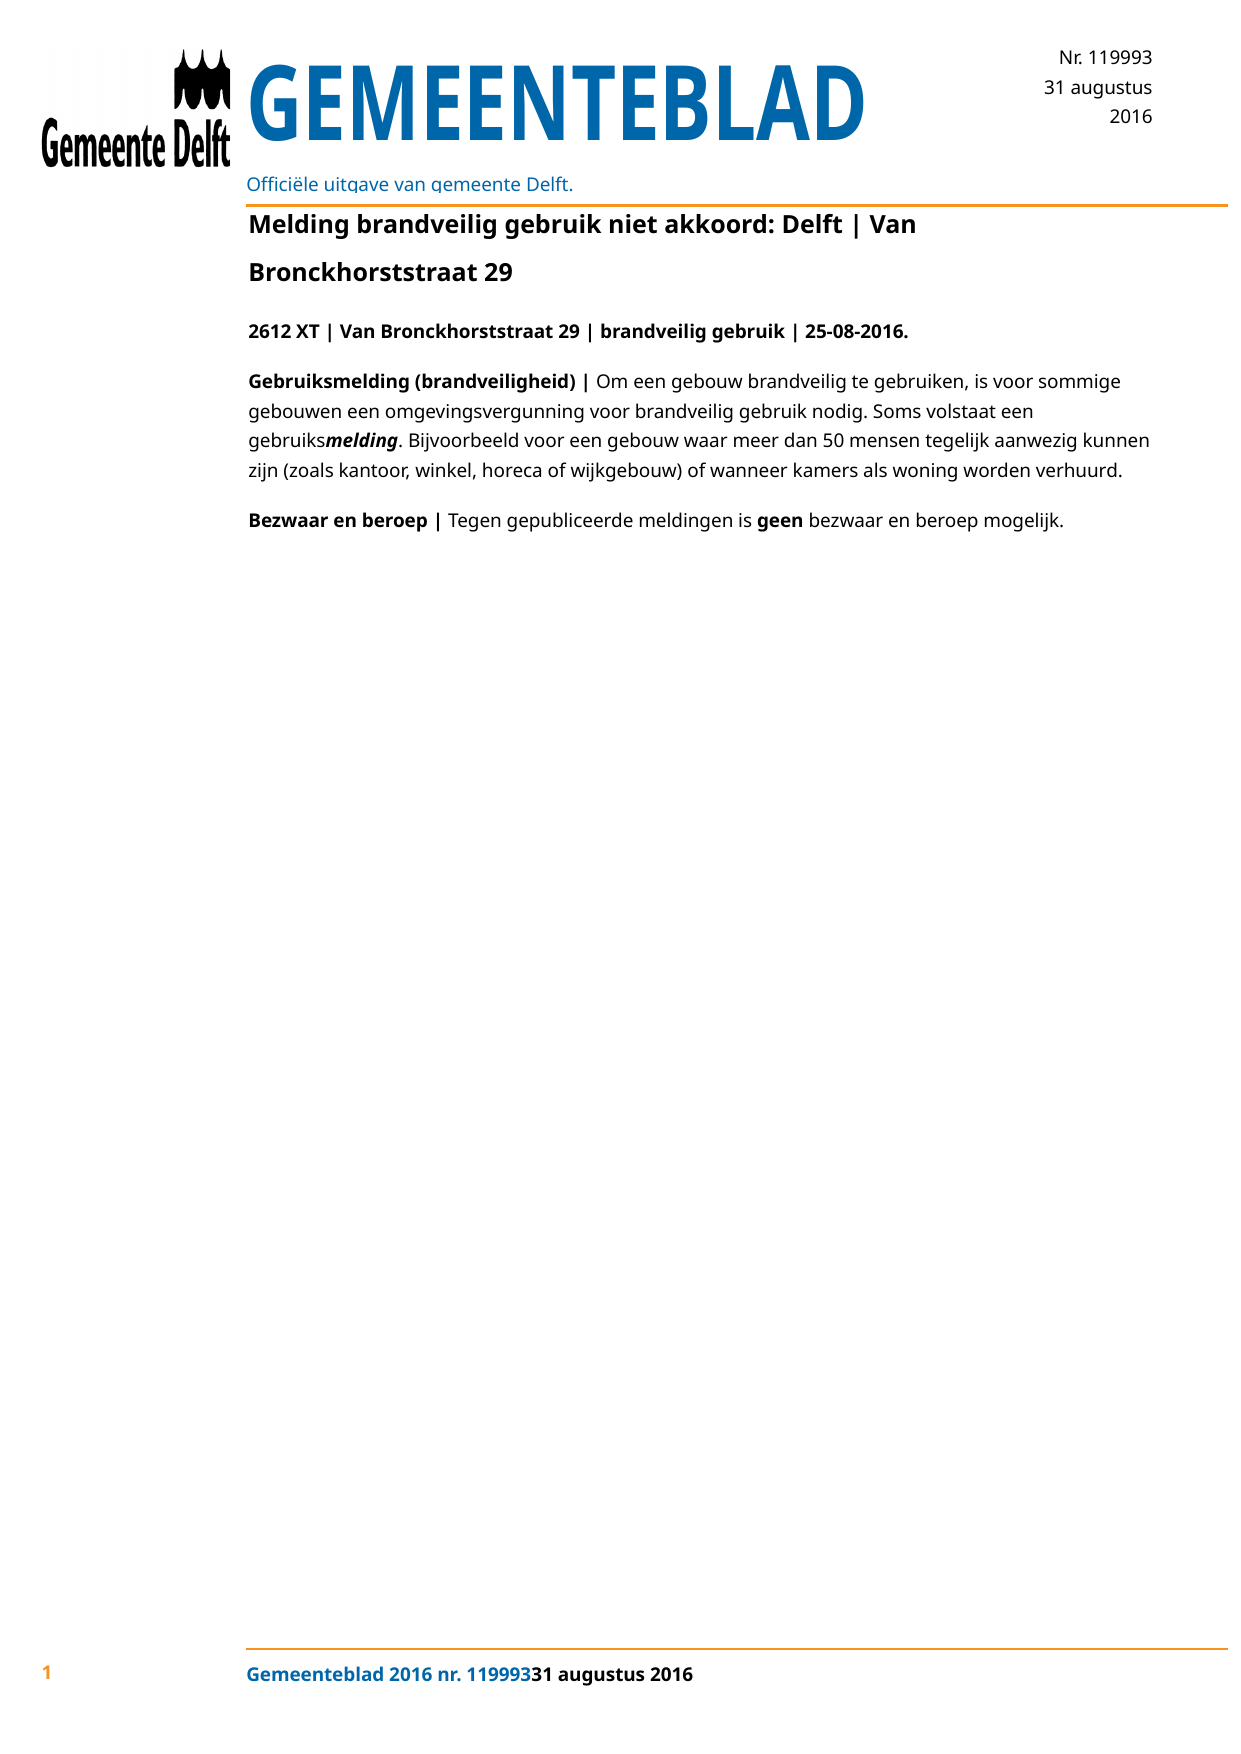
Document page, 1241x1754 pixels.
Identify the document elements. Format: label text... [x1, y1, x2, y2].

text Melding brandveilig gebruik niet akkoord: Delft | Van Bronckhorststraat 29 [248, 207, 1152, 288]
picture [41, 47, 231, 172]
text Gebruiksmelding (brandveiligheid) | Om een gebouw brandveilig te gebruiken, is voor sommige gebouwen een omgevingsvergunning voor brandveilig gebruik nodig. Soms volstaat een gebruiksmelding. Bijvoorbeeld voor een gebouw waar meer dan 50 mensen tegelijk aanwezig kunnen zijn (zoals kantoor, winkel, horeca of wijkgebouw) of wanneer kamers als woning worden verhuurd. [248, 368, 1152, 483]
text Bezwaar en beroep | Tegen gepubliceerde meldingen is geen bezwaar en beroep mogelijk. [248, 507, 1152, 533]
text 2612 XT | Van Bronckhorststraat 29 | brandveilig gebruik | 25-08-2016. [248, 318, 1152, 344]
